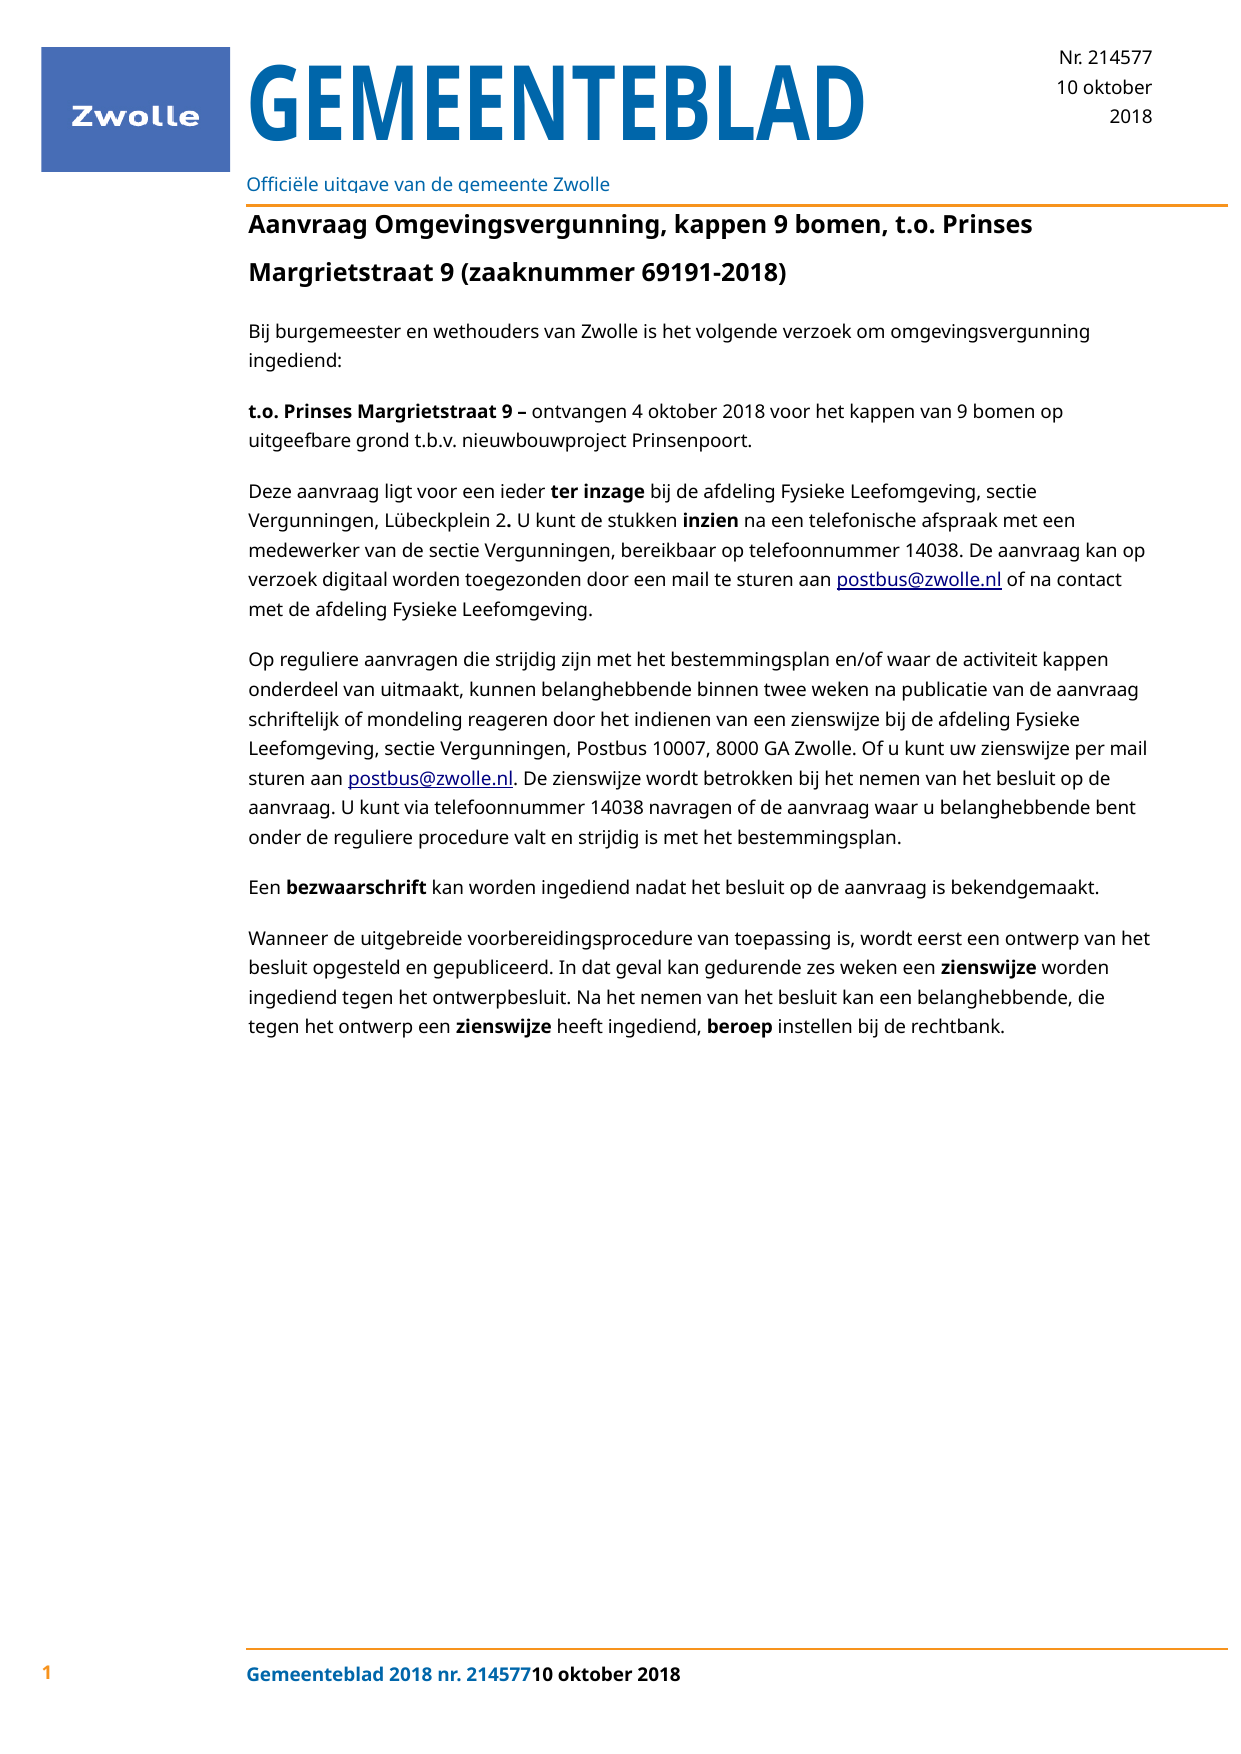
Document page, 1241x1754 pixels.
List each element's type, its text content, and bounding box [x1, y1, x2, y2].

text Aanvraag Omgevingsvergunning, kappen 9 bomen, t.o. Prinses Margrietstraat 9 (zaaknummer 69191-2018) [248, 207, 1152, 288]
text Op reguliere aanvragen die strijdig zijn met het bestemmingsplan en/of waar de activiteit kappen onderdeel van uitmaakt, kunnen belanghebbende binnen twee weken na publicatie van de aanvraag schriftelijk of mondeling reageren door het indienen van een zienswijze bij de afdeling Fysieke Leefomgeving, sectie Vergunningen, Postbus 10007, 8000 GA Zwolle. Of u kunt uw zienswijze per mail sturen aan postbus@zwolle.nl. De zienswijze wordt betrokken bij het nemen van het besluit op de aanvraag. U kunt via telefoonnummer 14038 navragen of de aanvraag waar u belanghebbende bent onder de reguliere procedure valt en strijdig is met het bestemmingsplan. [248, 647, 1152, 850]
text t.o. Prinses Margrietstraat 9 – ontvangen 4 oktober 2018 voor het kappen van 9 bomen op uitgeefbare grond t.b.v. nieuwbouwproject Prinsenpoort. [248, 398, 1152, 453]
text Wanneer de uitgebreide voorbereidingsprocedure van toepassing is, wordt eerst een ontwerp van het besluit opgesteld en gepubliceerd. In dat geval kan gedurende zes weken een zienswijze worden ingediend tegen het ontwerpbesluit. Na het nemen van het besluit kan een belanghebbende, die tegen het ontwerp een zienswijze heeft ingediend, beroep instellen bij de rechtbank. [248, 925, 1152, 1039]
picture [41, 47, 231, 172]
text Deze aanvraag ligt voor een ieder ter inzage bij de afdeling Fysieke Leefomgeving, sectie Vergunningen, Lübeckplein 2. U kunt de stukken inzien na een telefonische afspraak met een medewerker van de sectie Vergunningen, bereikbaar op telefoonnummer 14038. De aanvraag kan op verzoek digitaal worden toegezonden door een mail te sturen aan postbus@zwolle.nl of na contact met de afdeling Fysieke Leefomgeving. [248, 478, 1152, 622]
text Bij burgemeester en wethouders van Zwolle is het volgende verzoek om omgevingsvergunning ingediend: [248, 318, 1152, 373]
text Een bezwaarschrift kan worden ingediend nadat het besluit op de aanvraag is bekendgemaakt. [248, 874, 1152, 900]
